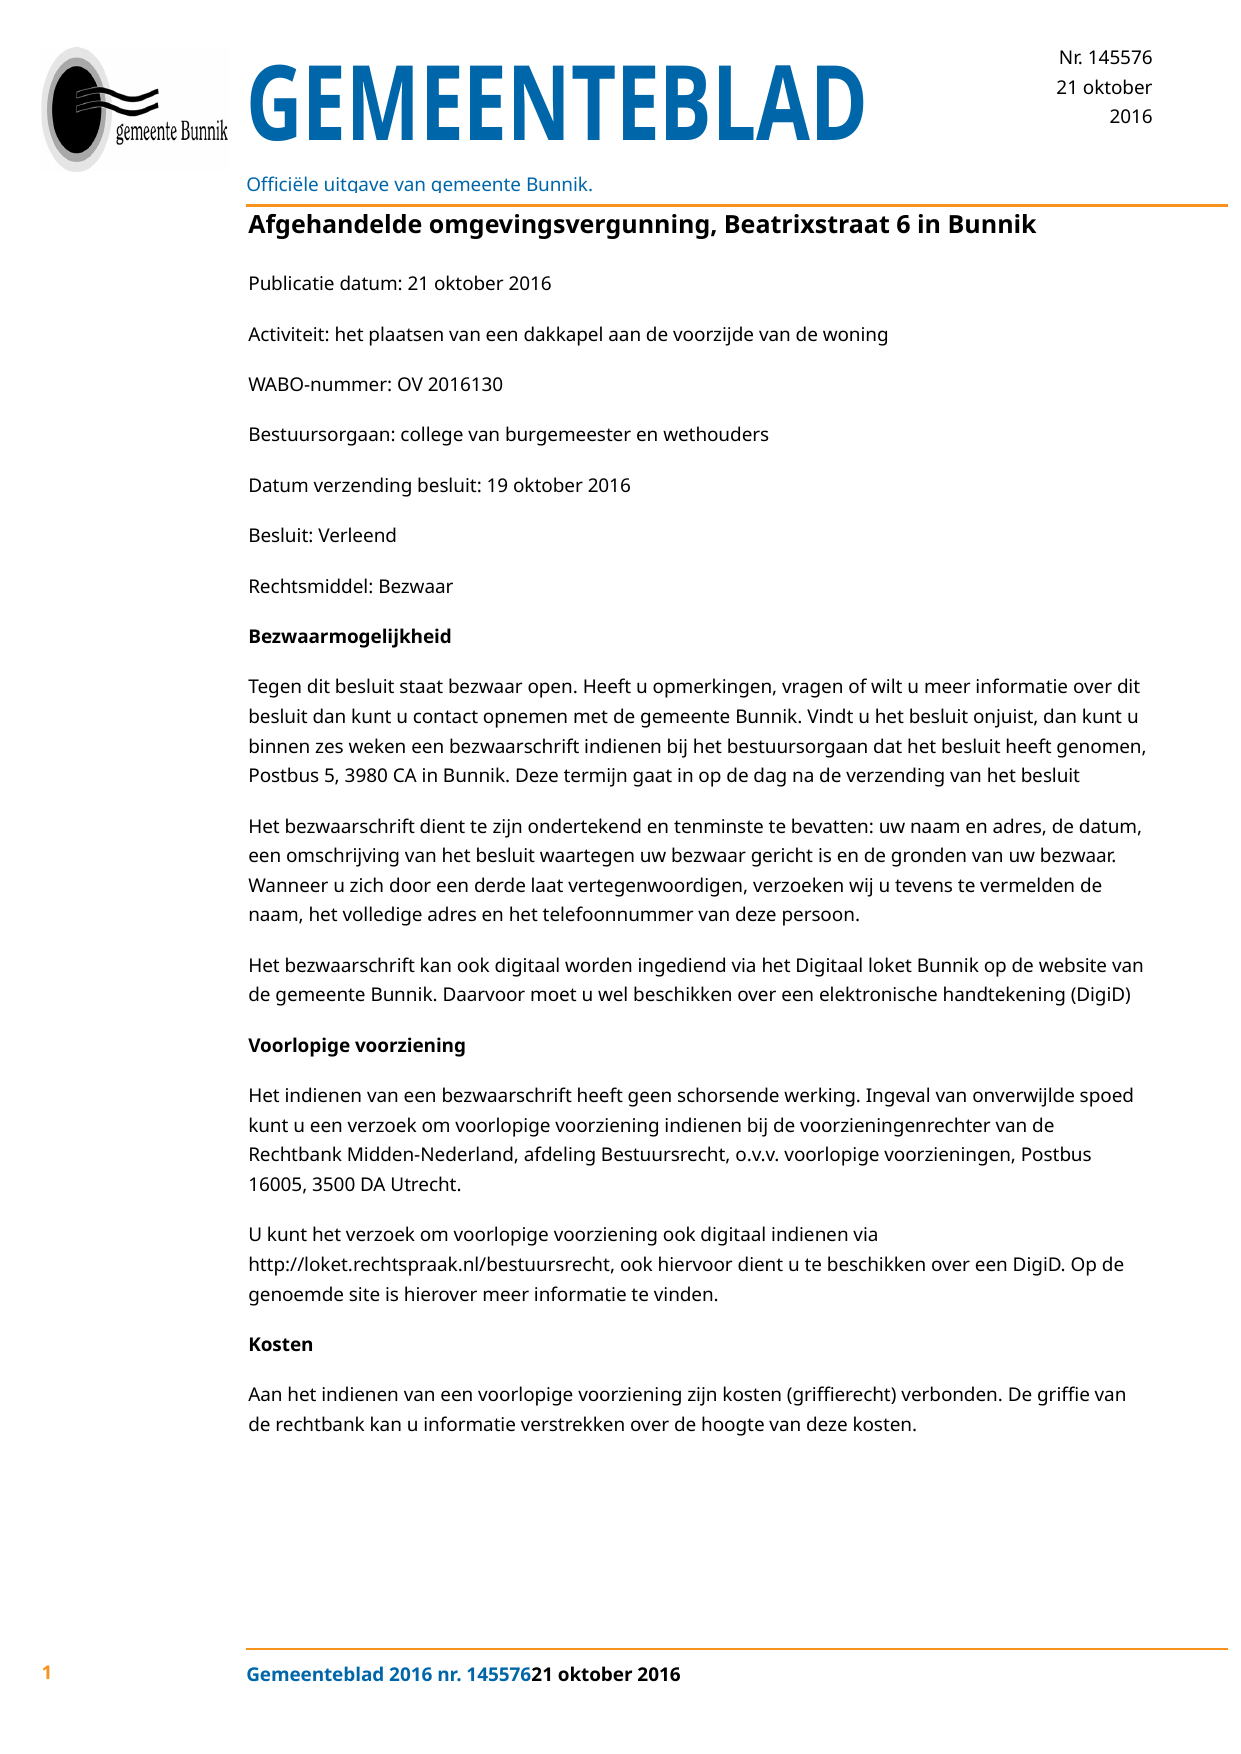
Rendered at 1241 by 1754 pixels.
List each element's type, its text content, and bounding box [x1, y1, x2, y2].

text Kosten [248, 1331, 1152, 1357]
text Het indienen van een bezwaarschrift heeft geen schorsende werking. Ingeval van onverwijlde spoed kunt u een verzoek om voorlopige voorziening indienen bij de voorzieningenrechter van de Rechtbank Midden-Nederland, afdeling Bestuursrecht, o.v.v. voorlopige voorzieningen, Postbus 16005, 3500 DA Utrecht. [248, 1082, 1152, 1197]
text Het bezwaarschrift kan ook digitaal worden ingediend via het Digitaal loket Bunnik op de website van de gemeente Bunnik. Daarvoor moet u wel beschikken over een elektronische handtekening (DigiD) [248, 952, 1152, 1007]
text Activiteit: het plaatsen van een dakkapel aan de voorzijde van de woning [248, 321, 1152, 346]
text WABO-nummer: OV 2016130 [248, 371, 1152, 397]
text Aan het indienen van een voorlopige voorziening zijn kosten (griffierecht) verbonden. De griffie van de rechtbank kan u informatie verstrekken over de hoogte van deze kosten. [248, 1382, 1152, 1437]
text Het bezwaarschrift dient te zijn ondertekend en tenminste te bevatten: uw naam en adres, de datum, een omschrijving van het besluit waartegen uw bezwaar gericht is en de gronden van uw bezwaar. Wanneer u zich door een derde laat vertegenwoordigen, verzoeken wij u tevens te vermelden de naam, het volledige adres en het telefoonnummer van deze persoon. [248, 813, 1152, 927]
text Rechtsmiddel: Bezwaar [248, 573, 1152, 598]
text Datum verzending besluit: 19 oktober 2016 [248, 472, 1152, 498]
text Voorlopige voorziening [248, 1032, 1152, 1058]
text Tegen dit besluit staat bezwaar open. Heeft u opmerkingen, vragen of wilt u meer informatie over dit besluit dan kunt u contact opnemen met de gemeente Bunnik. Vindt u het besluit onjuist, dan kunt u binnen zes weken een bezwaarschrift indienen bij het bestuursorgaan dat het besluit heeft genomen, Postbus 5, 3980 CA in Bunnik. Deze termijn gaat in op de dag na de verzending van het besluit [248, 674, 1152, 788]
text Besluit: Verleend [248, 522, 1152, 548]
text Afgehandelde omgevingsvergunning, Beatrixstraat 6 in Bunnik [248, 207, 1152, 241]
picture [41, 47, 231, 172]
text Bezwaarmogelijkheid [248, 623, 1152, 649]
text Publicatie datum: 21 oktober 2016 [248, 270, 1152, 296]
text U kunt het verzoek om voorlopige voorziening ook digitaal indienen via http://loket.rechtspraak.nl/bestuursrecht, ook hiervoor dient u te beschikken over een DigiD. Op de genoemde site is hierover meer informatie te vinden. [248, 1222, 1152, 1306]
text Bestuursorgaan: college van burgemeester en wethouders [248, 422, 1152, 447]
